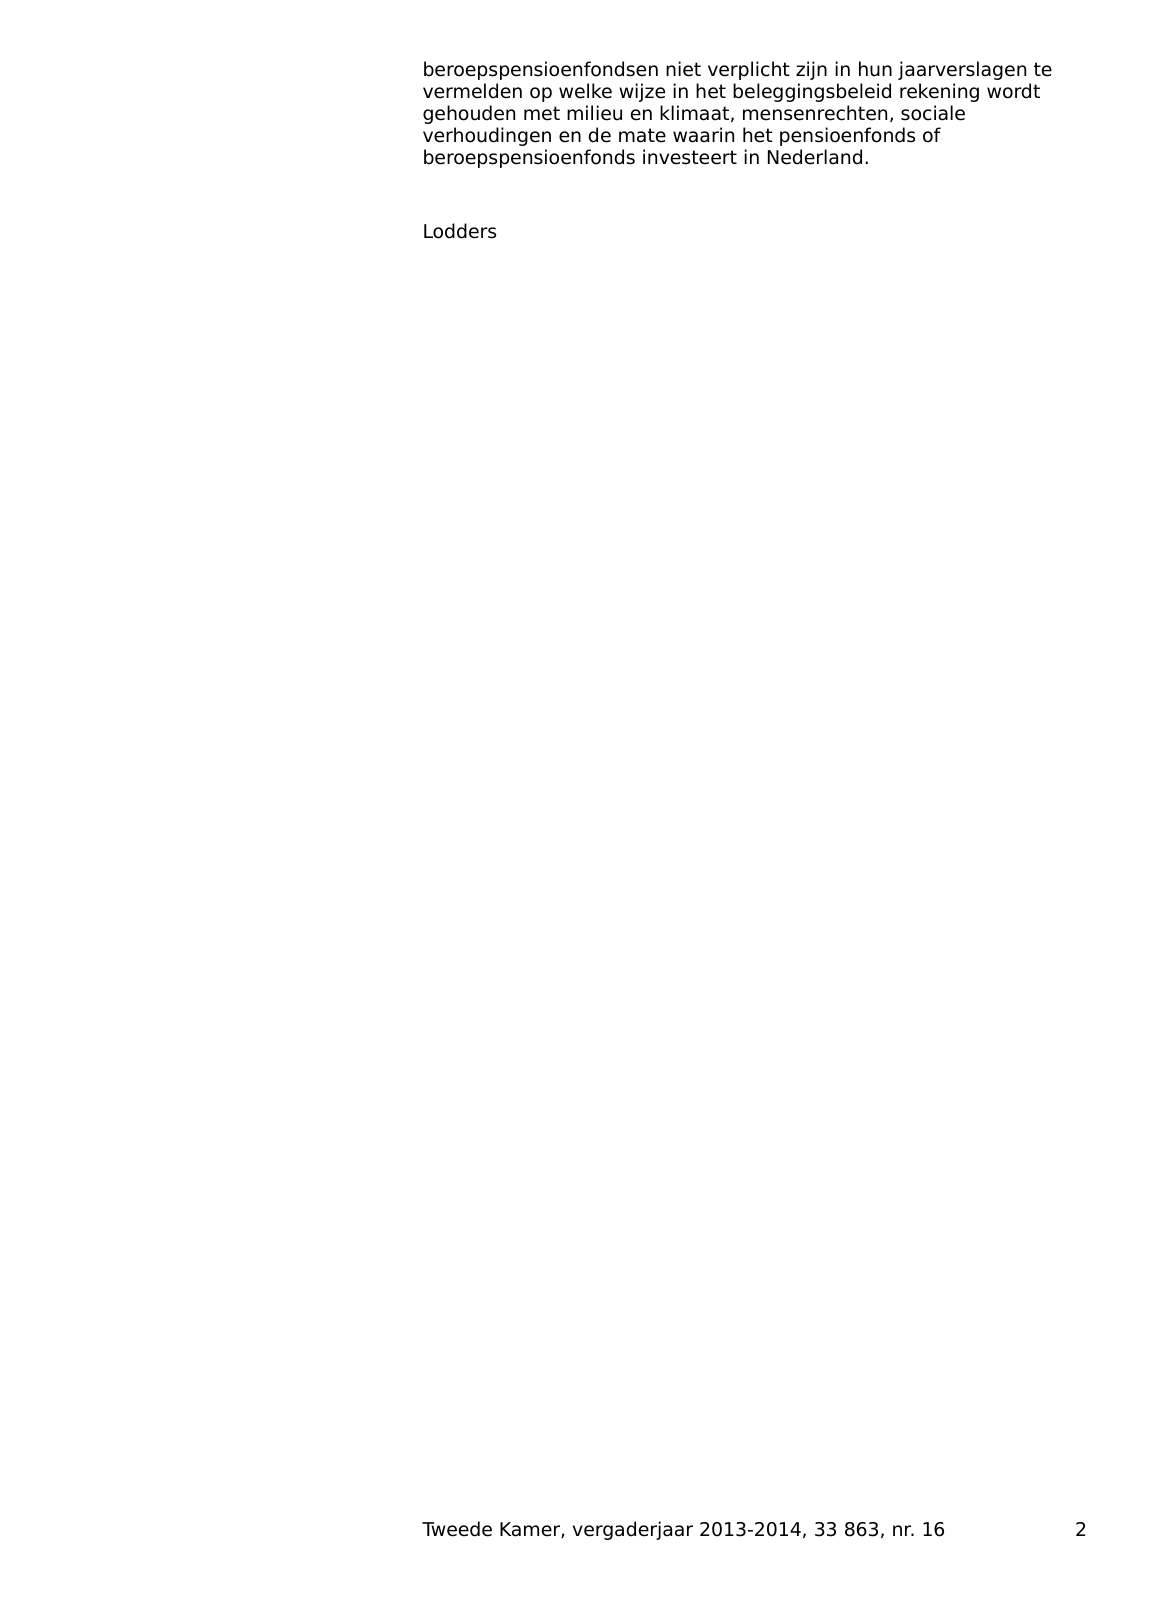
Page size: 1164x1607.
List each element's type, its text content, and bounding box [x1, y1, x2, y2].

text Lodders [422, 199, 1087, 243]
text beroepspensioenfondsen niet verplicht zijn in hun jaarverslagen te vermelden op welke wijze in het beleggingsbeleid rekening wordt gehouden met milieu en klimaat, mensenrechten, sociale verhoudingen en de mate waarin het pensioenfonds of beroepspensioenfonds investeert in Nederland. [422, 59, 1087, 169]
